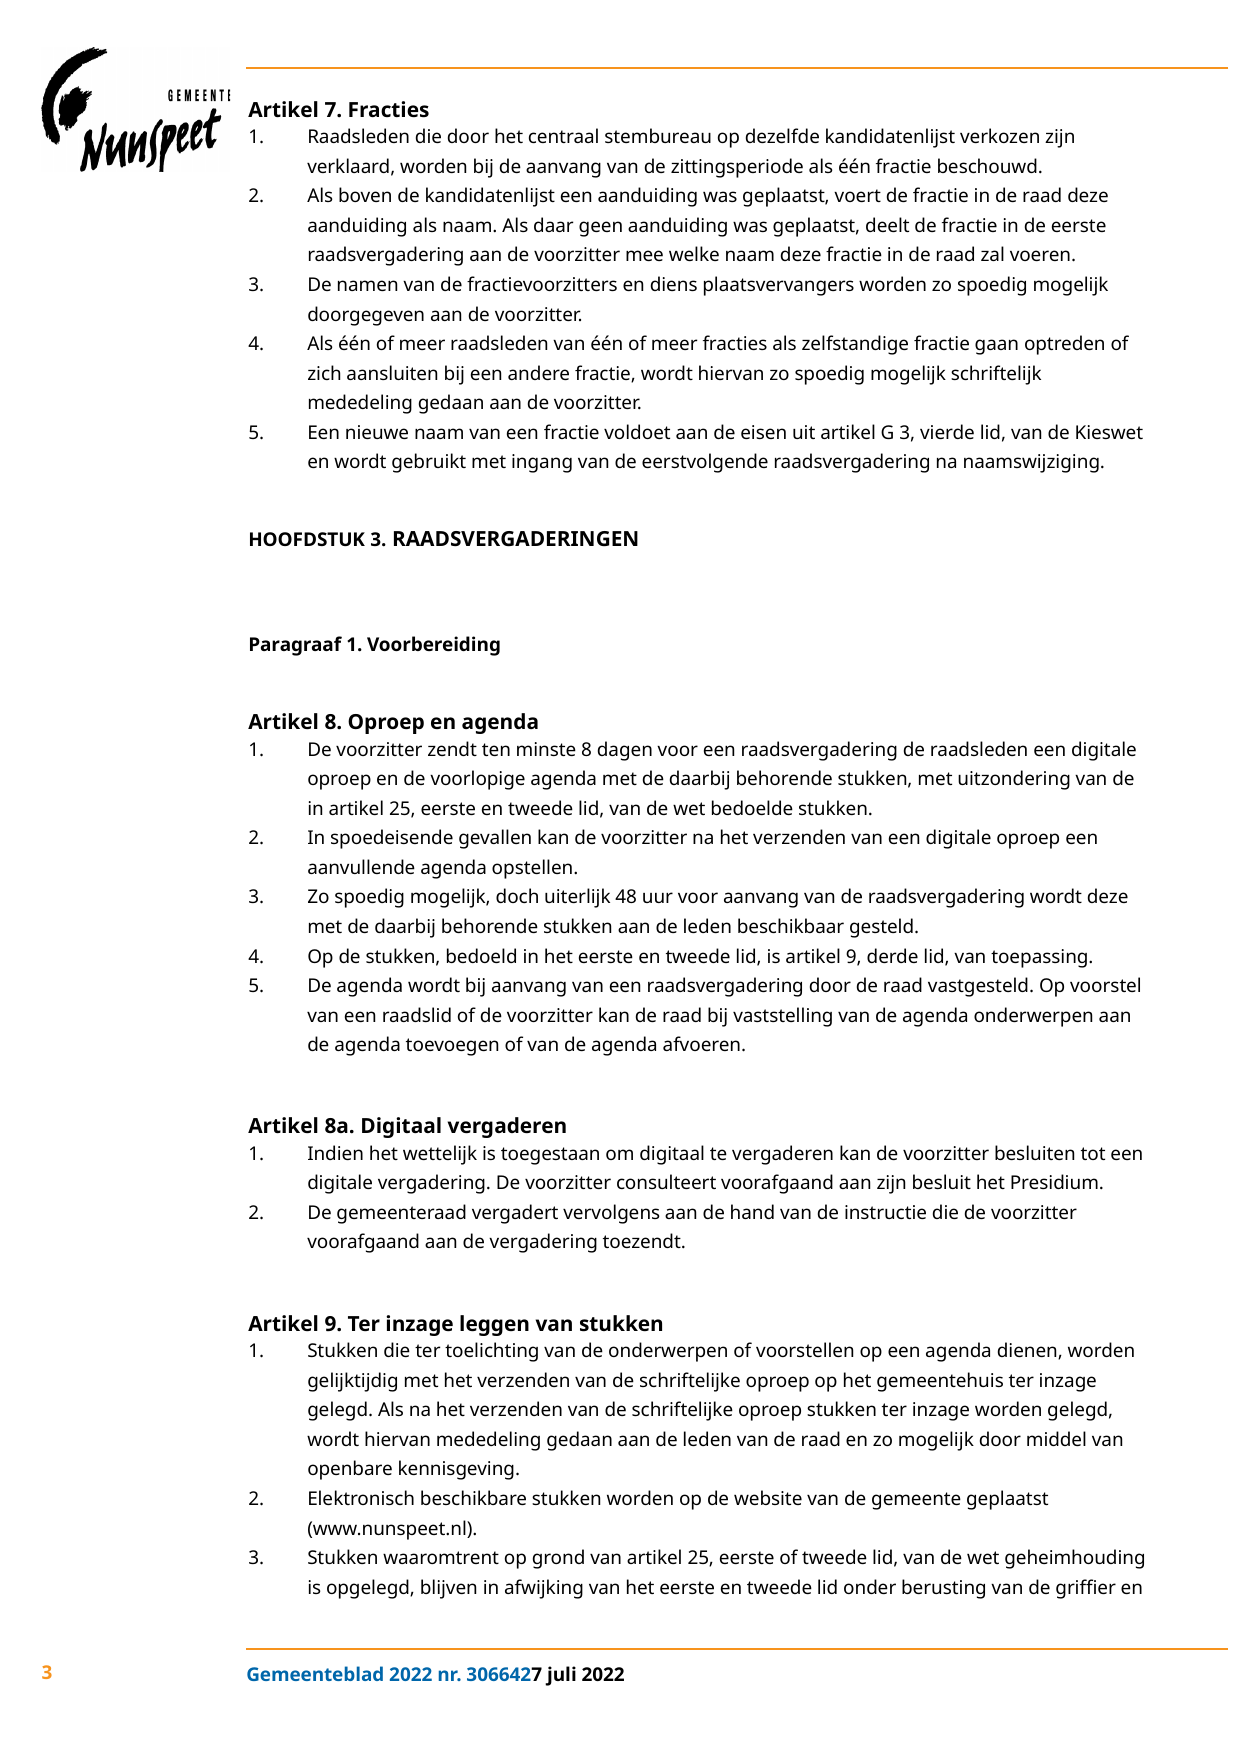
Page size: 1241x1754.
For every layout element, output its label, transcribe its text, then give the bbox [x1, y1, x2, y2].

list De voorzitter zendt ten minste 8 dagen voor een raadsvergadering de raadsleden een digitale oproep en de voorlopige agenda met de daarbij behorende stukken, met uitzondering van de in artikel 25, eerste en tweede lid, van de wet bedoelde stukken. [248, 736, 1152, 821]
picture [41, 47, 231, 172]
text HOOFDSTUK 3. RAADSVERGADERINGEN [248, 524, 1152, 552]
list Als één of meer raadsleden van één of meer fracties als zelfstandige fractie gaan optreden of zich aansluiten bij een andere fractie, wordt hiervan zo spoedig mogelijk schriftelijk mededeling gedaan aan de voorzitter. [248, 330, 1152, 415]
list Als boven de kandidatenlijst een aanduiding was geplaatst, voert de fractie in de raad deze aanduiding als naam. Als daar geen aanduiding was geplaatst, deelt de fractie in de eerste raadsvergadering aan de voorzitter mee welke naam deze fractie in de raad zal voeren. [248, 182, 1152, 267]
text Artikel 9. Ter inzage leggen van stukken [248, 1309, 1152, 1337]
list De gemeenteraad vergadert vervolgens aan de hand van de instructie die de voorzitter voorafgaand aan de vergadering toezendt. [248, 1199, 1152, 1254]
list Raadsleden die door het centraal stembureau op dezelfde kandidatenlijst verkozen zijn verklaard, worden bij de aanvang van de zittingsperiode als één fractie beschouwd. [248, 123, 1152, 178]
list Elektronisch beschikbare stukken worden op de website van de gemeente geplaatst (www.nunspeet.nl). [248, 1485, 1152, 1540]
text Artikel 8a. Digitaal vergaderen [248, 1112, 1152, 1140]
text Artikel 7. Fracties [248, 95, 1152, 123]
list Indien het wettelijk is toegestaan om digitaal te vergaderen kan de voorzitter besluiten tot een digitale vergadering. De voorzitter consulteert voorafgaand aan zijn besluit het Presidium. [248, 1140, 1152, 1195]
list De namen van de fractievoorzitters en diens plaatsvervangers worden zo spoedig mogelijk doorgegeven aan de voorzitter. [248, 271, 1152, 326]
list Zo spoedig mogelijk, doch uiterlijk 48 uur voor aanvang van de raadsvergadering wordt deze met de daarbij behorende stukken aan de leden beschikbaar gesteld. [248, 884, 1152, 939]
text Paragraaf 1. Voorbereiding [248, 631, 1152, 657]
list Stukken waaromtrent op grond van artikel 25, eerste of tweede lid, van de wet geheimhouding is opgelegd, blijven in afwijking van het eerste en tweede lid onder berusting van de griffier en [248, 1544, 1152, 1599]
list Stukken die ter toelichting van de onderwerpen of voorstellen op een agenda dienen, worden gelijktijdig met het verzenden van de schriftelijke oproep op het gemeentehuis ter inzage gelegd. Als na het verzenden van de schriftelijke oproep stukken ter inzage worden gelegd, wordt hiervan mededeling gedaan aan de leden van de raad en zo mogelijk door middel van openbare kennisgeving. [248, 1337, 1152, 1481]
list In spoedeisende gevallen kan de voorzitter na het verzenden van een digitale oproep een aanvullende agenda opstellen. [248, 824, 1152, 880]
list Op de stukken, bedoeld in het eerste en tweede lid, is artikel 9, derde lid, van toepassing. [248, 943, 1152, 968]
list Een nieuwe naam van een fractie voldoet aan de eisen uit artikel G 3, vierde lid, van de Kieswet en wordt gebruikt met ingang van de eerstvolgende raadsvergadering na naamswijziging. [248, 419, 1152, 474]
list De agenda wordt bij aanvang van een raadsvergadering door de raad vastgesteld. Op voorstel van een raadslid of de voorzitter kan de raad bij vaststelling van de agenda onderwerpen aan de agenda toevoegen of van de agenda afvoeren. [248, 972, 1152, 1057]
text Artikel 8. Oproep en agenda [248, 707, 1152, 736]
